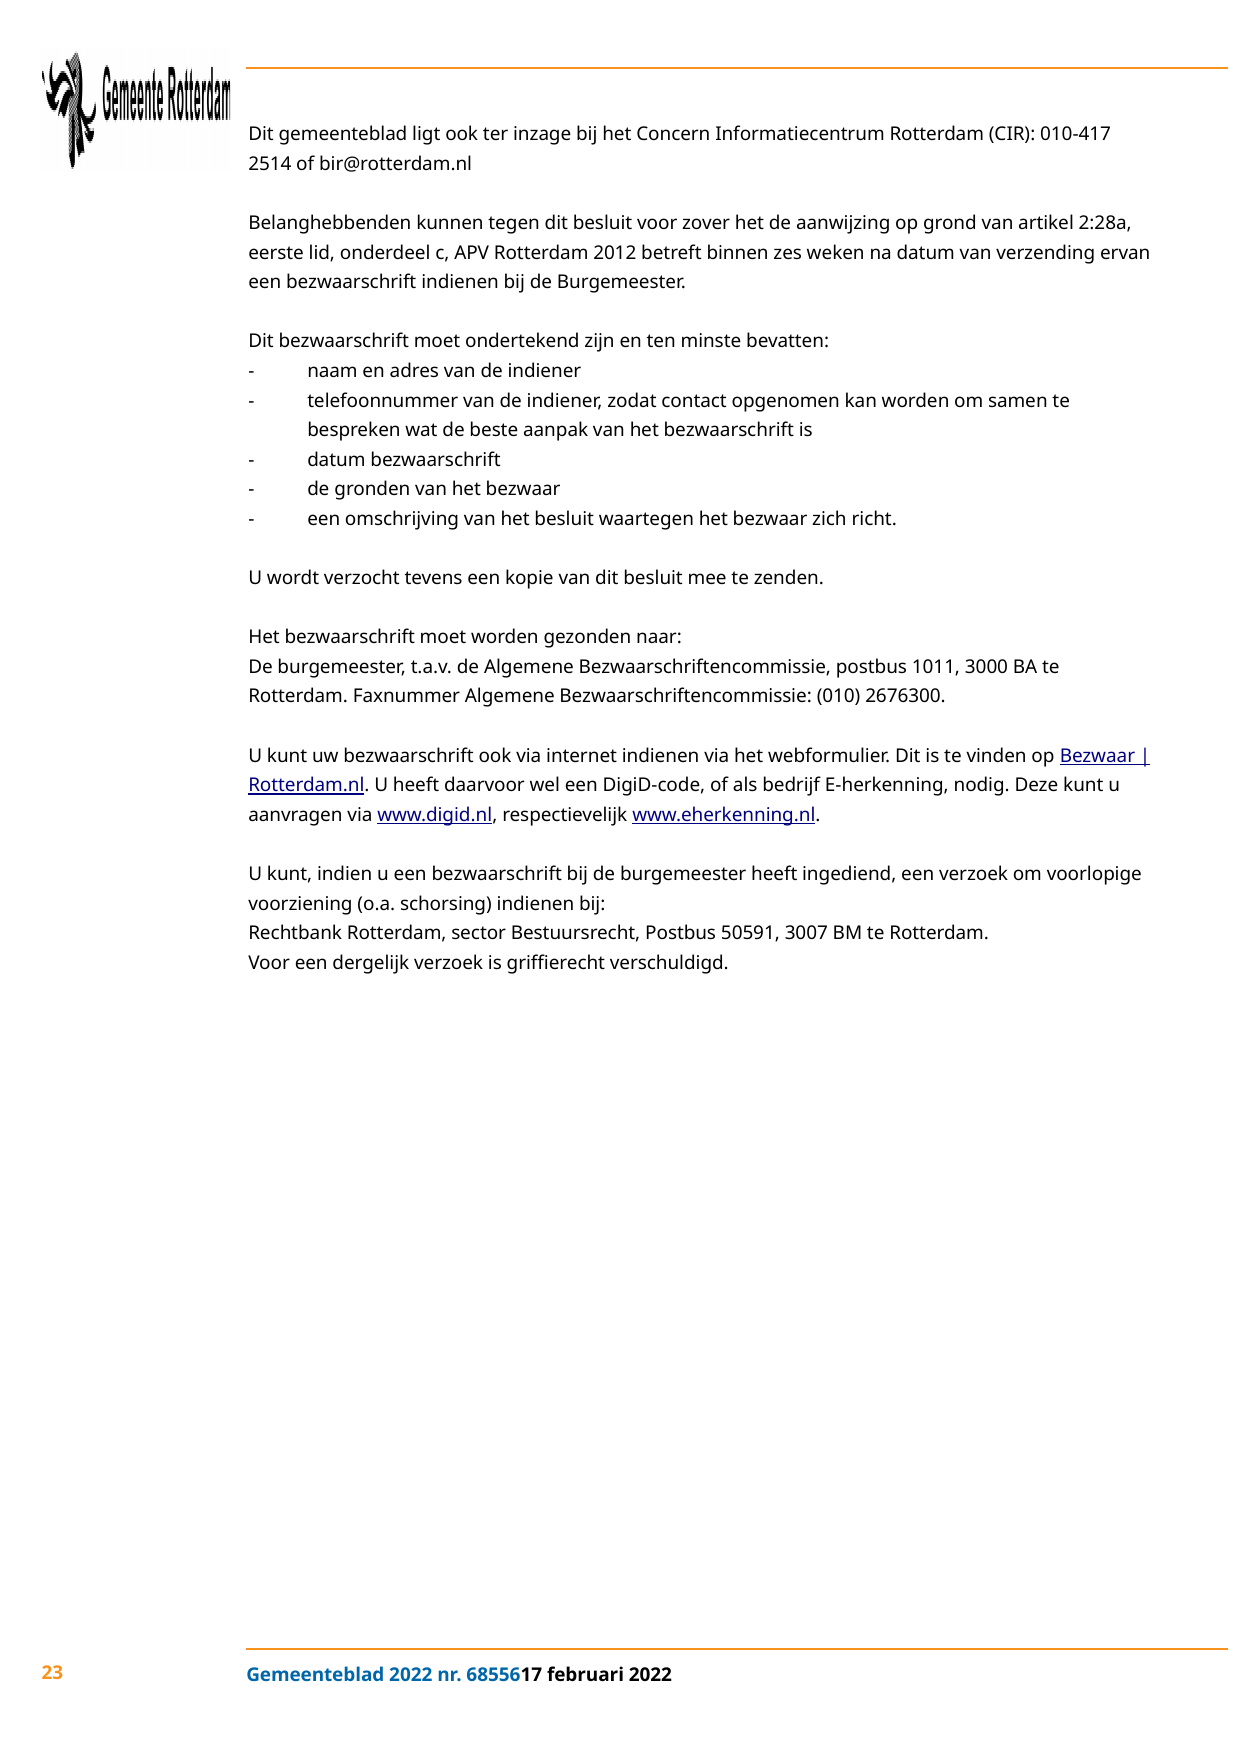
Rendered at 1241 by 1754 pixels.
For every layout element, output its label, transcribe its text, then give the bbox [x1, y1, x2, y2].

text Dit gemeenteblad ligt ook ter inzage bij het Concern Informatiecentrum Rotterdam (CIR): 010-417 2514 of bir@rotterdam.nl [248, 121, 1152, 176]
text U kunt uw bezwaarschrift ook via internet indienen via het webformulier. Dit is te vinden op Bezwaar | Rotterdam.nl. U heeft daarvoor wel een DigiD-code, of als bedrijf E-herkenning, nodig. Deze kunt u aanvragen via www.digid.nl, respectievelijk www.eherkenning.nl. [248, 742, 1152, 827]
text U kunt, indien u een bezwaarschrift bij de burgemeester heeft ingediend, een verzoek om voorlopige voorziening (o.a. schorsing) indienen bij: [248, 860, 1152, 916]
text Rechtbank Rotterdam, sector Bestuursrecht, Postbus 50591, 3007 BM te Rotterdam. [248, 919, 1152, 945]
text Het bezwaarschrift moet worden gezonden naar: [248, 623, 1152, 649]
text Dit bezwaarschrift moet ondertekend zijn en ten minste bevatten: [248, 328, 1152, 353]
list naam en adres van de indiener [248, 357, 1152, 383]
picture [41, 47, 231, 172]
text Voor een dergelijk verzoek is griffierecht verschuldigd. [248, 949, 1152, 975]
text Belanghebbenden kunnen tegen dit besluit voor zover het de aanwijzing op grond van artikel 2:28a, eerste lid, onderdeel c, APV Rotterdam 2012 betreft binnen zes weken na datum van verzending ervan een bezwaarschrift indienen bij de Burgemeester. [248, 209, 1152, 294]
list een omschrijving van het besluit waartegen het bezwaar zich richt. [248, 505, 1152, 531]
list telefoonnummer van de indiener, zodat contact opgenomen kan worden om samen te bespreken wat de beste aanpak van het bezwaarschrift is [248, 387, 1152, 442]
text De burgemeester, t.a.v. de Algemene Bezwaarschriftencommissie, postbus 1011, 3000 BA te Rotterdam. Faxnummer Algemene Bezwaarschriftencommissie: (010) 2676300. [248, 653, 1152, 708]
list de gronden van het bezwaar [248, 476, 1152, 501]
list datum bezwaarschrift [248, 446, 1152, 472]
text U wordt verzocht tevens een kopie van dit besluit mee te zenden. [248, 564, 1152, 590]
